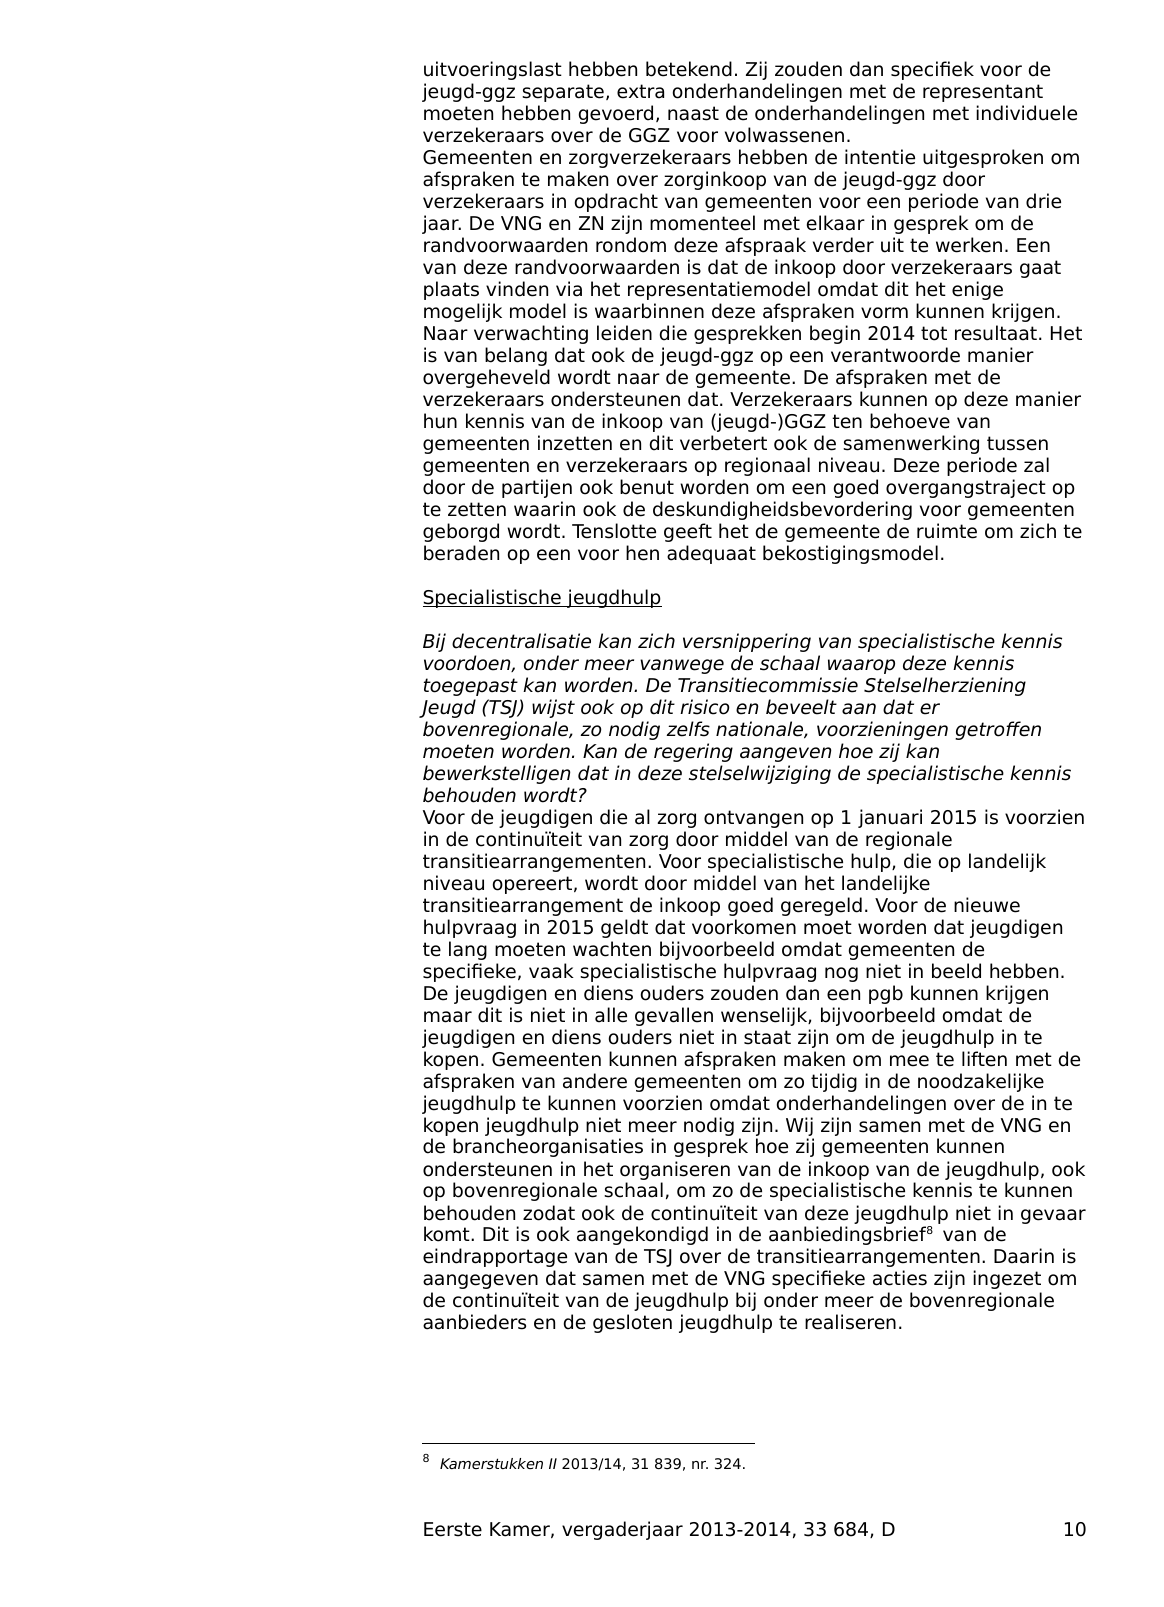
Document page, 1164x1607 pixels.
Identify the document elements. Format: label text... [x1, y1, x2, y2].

text uitvoeringslast hebben betekend. Zij zouden dan specifiek voor de jeugd-ggz separate, extra onderhandelingen met de representant moeten hebben gevoerd, naast de onderhandelingen met individuele verzekeraars over de GGZ voor volwassenen. [422, 59, 1087, 147]
text Bij decentralisatie kan zich versnippering van specialistische kennis voordoen, onder meer vanwege de schaal waarop deze kennis toegepast kan worden. De Transitiecommissie Stelselherziening Jeugd (TSJ) wijst ook op dit risico en beveelt aan dat er bovenregionale, zo nodig zelfs nationale, voorzieningen getroffen moeten worden. Kan de regering aangeven hoe zij kan bewerkstelligen dat in deze stelselwijziging de specialistische kennis behouden wordt? [422, 631, 1087, 807]
text Voor de jeugdigen die al zorg ontvangen op 1 januari 2015 is voorzien in de continuïteit van zorg door middel van de regionale transitiearrangementen. Voor specialistische hulp, die op landelijk niveau opereert, wordt door middel van het landelijke transitiearrangement de inkoop goed geregeld. Voor de nieuwe hulpvraag in 2015 geldt dat voorkomen moet worden dat jeugdigen te lang moeten wachten bijvoorbeeld omdat gemeenten de specifieke, vaak specialistische hulpvraag nog niet in beeld hebben. De jeugdigen en diens ouders zouden dan een pgb kunnen krijgen maar dit is niet in alle gevallen wenselijk, bijvoorbeeld omdat de jeugdigen en diens ouders niet in staat zijn om de jeugdhulp in te kopen. Gemeenten kunnen afspraken maken om mee te liften met de afspraken van andere gemeenten om zo tijdig in de noodzakelijke jeugdhulp te kunnen voorzien omdat onderhandelingen over de in te kopen jeugdhulp niet meer nodig zijn. Wij zijn samen met de VNG en de brancheorganisaties in gesprek hoe zij gemeenten kunnen ondersteunen in het organiseren van de inkoop van de jeugdhulp, ook op bovenregionale schaal, om zo de specialistische kennis te kunnen behouden zodat ook de continuïteit van deze jeugdhulp niet in gevaar komt. Dit is ook aangekondigd in de aanbiedingsbrief van de eindrapportage van de TSJ over de transitiearrangementen. Daarin is aangegeven dat samen met de VNG specifieke acties zijn ingezet om de continuïteit van de jeugdhulp bij onder meer de bovenregionale aanbieders en de gesloten jeugdhulp te realiseren. [422, 807, 1087, 1334]
text Gemeenten en zorgverzekeraars hebben de intentie uitgesproken om afspraken te maken over zorginkoop van de jeugd-ggz door verzekeraars in opdracht van gemeenten voor een periode van drie jaar. De VNG en ZN zijn momenteel met elkaar in gesprek om de randvoorwaarden rondom deze afspraak verder uit te werken. Een van deze randvoorwaarden is dat de inkoop door verzekeraars gaat plaats vinden via het representatiemodel omdat dit het enige mogelijk model is waarbinnen deze afspraken vorm kunnen krijgen. Naar verwachting leiden die gesprekken begin 2014 tot resultaat. Het is van belang dat ook de jeugd-ggz op een verantwoorde manier overgeheveld wordt naar de gemeente. De afspraken met de verzekeraars ondersteunen dat. Verzekeraars kunnen op deze manier hun kennis van de inkoop van (jeugd-)GGZ ten behoeve van gemeenten inzetten en dit verbetert ook de samenwerking tussen gemeenten en verzekeraars op regionaal niveau. Deze periode zal door de partijen ook benut worden om een goed overgangstraject op te zetten waarin ook de deskundigheidsbevordering voor gemeenten geborgd wordt. Tenslotte geeft het de gemeente de ruimte om zich te beraden op een voor hen adequaat bekostigingsmodel. [422, 147, 1087, 564]
subtitle Specialistische jeugdhulp [422, 587, 1087, 609]
text Kamerstukken II 2013/14, 31 839, nr. 324. [422, 1452, 1087, 1474]
